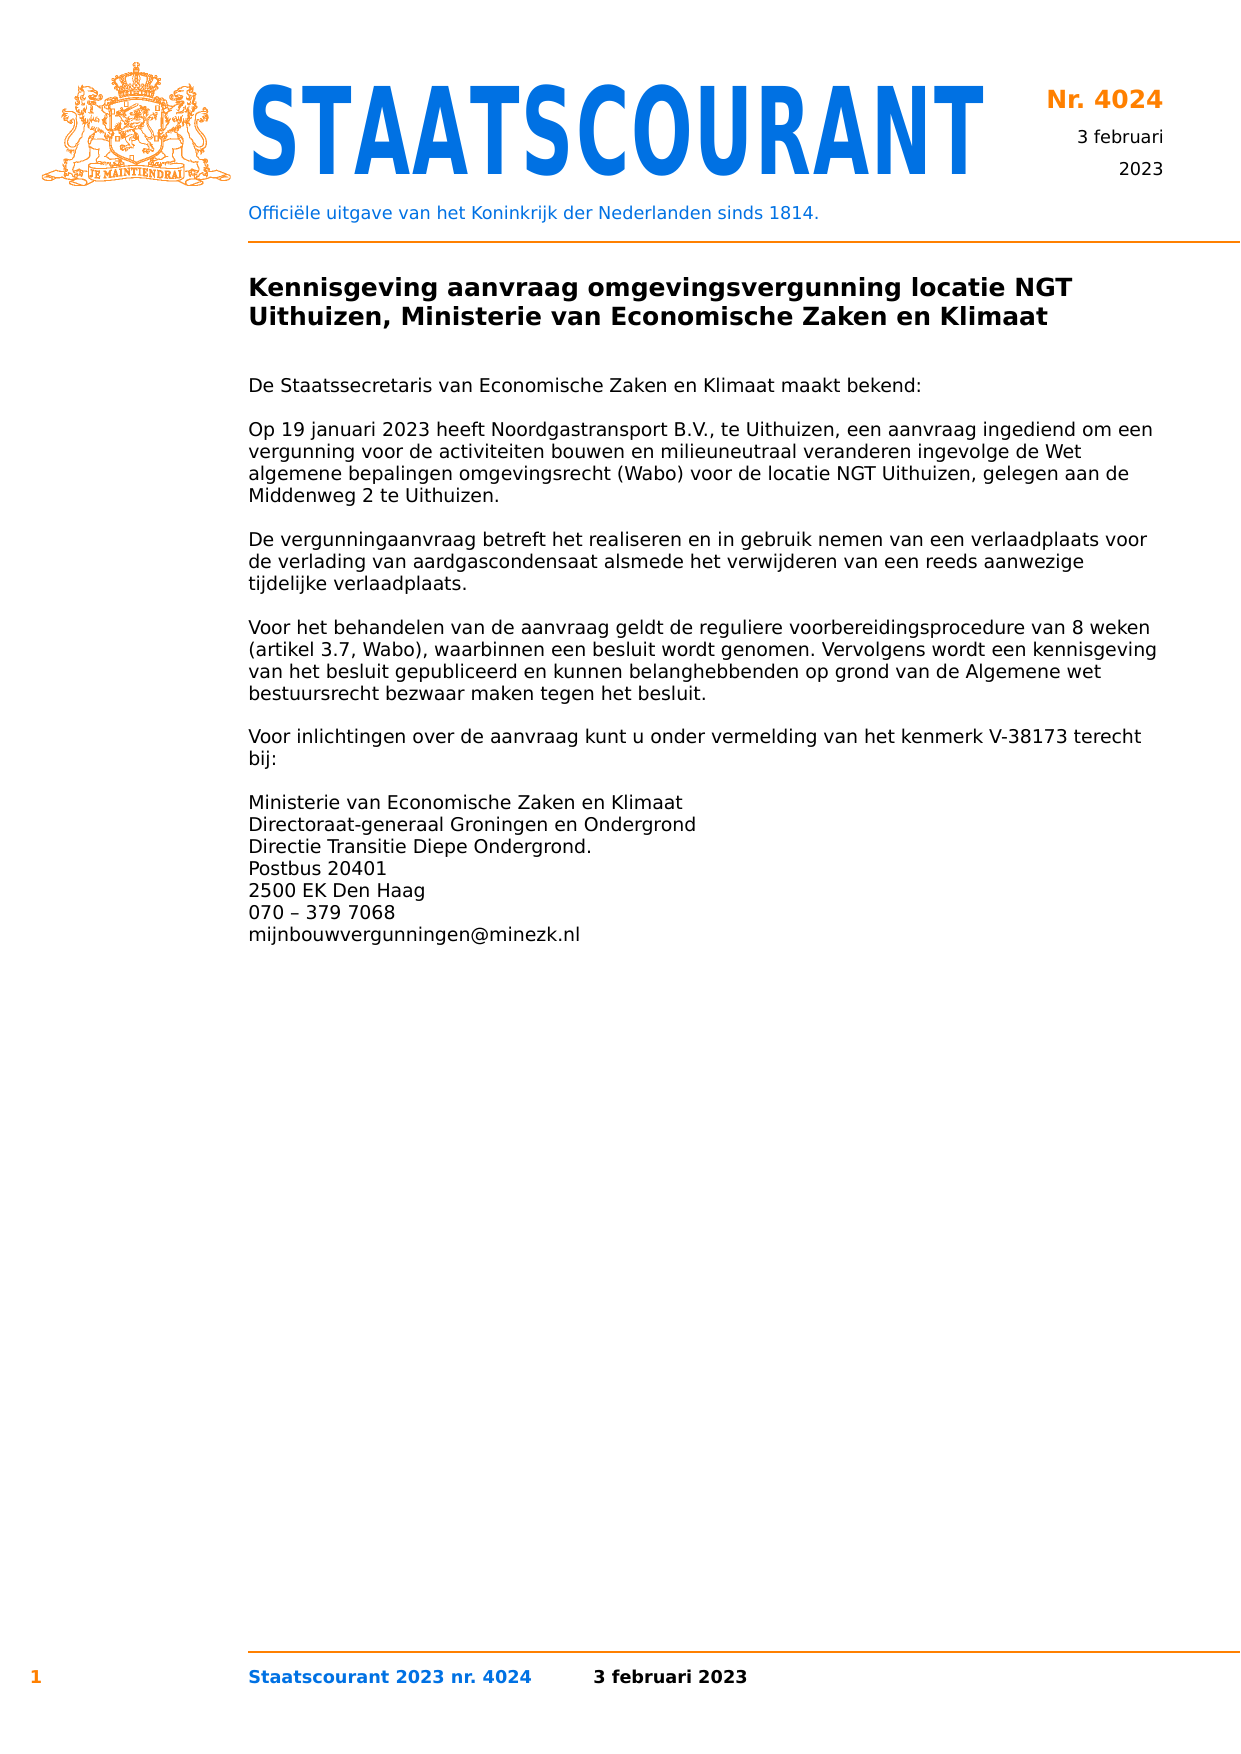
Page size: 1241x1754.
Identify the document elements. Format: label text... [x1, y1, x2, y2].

text De Staatssecretaris van Economische Zaken en Klimaat maakt bekend: [248, 375, 1163, 397]
text Voor het behandelen van de aanvraag geldt de reguliere voorbereidingsprocedure van 8 weken (artikel 3.7, Wabo), waarbinnen een besluit wordt genomen. Vervolgens wordt een kennisgeving van het besluit gepubliceerd en kunnen belanghebbenden op grond van de Algemene wet bestuursrecht bezwaar maken tegen het besluit. [248, 617, 1163, 704]
table_header STAATSCOURANT [248, 62, 998, 203]
text Postbus 20401 [248, 858, 1163, 880]
subtitle Kennisgeving aanvraag omgevingsvergunning locatie NGT Uithuizen, Ministerie van Economische Zaken en Klimaat [248, 273, 1163, 331]
text Ministerie van Economische Zaken en Klimaat [248, 792, 1163, 814]
text De vergunningaanvraag betreft het realiseren en in gebruik nemen van een verlaadplaats voor de verlading van aardgascondensaat alsmede het verwijderen van een reeds aanwezige tijdelijke verlaadplaats. [248, 529, 1163, 595]
table_cell Officiële uitgave van het Koninkrijk der Nederlanden sinds 1814. [248, 203, 1240, 241]
text Op 19 januari 2023 heeft Noordgastransport B.V., te Uithuizen, een aanvraag ingediend om een vergunning voor de activiteiten bouwen en milieuneutraal veranderen ingevolge de Wet algemene bepalingen omgevingsrecht (Wabo) voor de locatie NGT Uithuizen, gelegen aan de Middenweg 2 te Uithuizen. [248, 419, 1163, 507]
table_header Nr. 4024 [998, 62, 1240, 121]
text Voor inlichtingen over de aanvraag kunt u onder vermelding van het kenmerk V-38173 terecht bij: [248, 726, 1163, 770]
text Directoraat-generaal Groningen en Ondergrond [248, 814, 1163, 836]
text 070 – 379 7068 [248, 902, 1163, 924]
table_cell 2023 [998, 153, 1240, 203]
text mijnbouwvergunningen@minezk.nl [248, 924, 1163, 946]
picture [41, 62, 231, 186]
text 2500 EK Den Haag [248, 880, 1163, 902]
table_cell 3 februari [998, 121, 1240, 153]
table_header [25, 62, 248, 241]
text Directie Transitie Diepe Ondergrond. [248, 836, 1163, 858]
